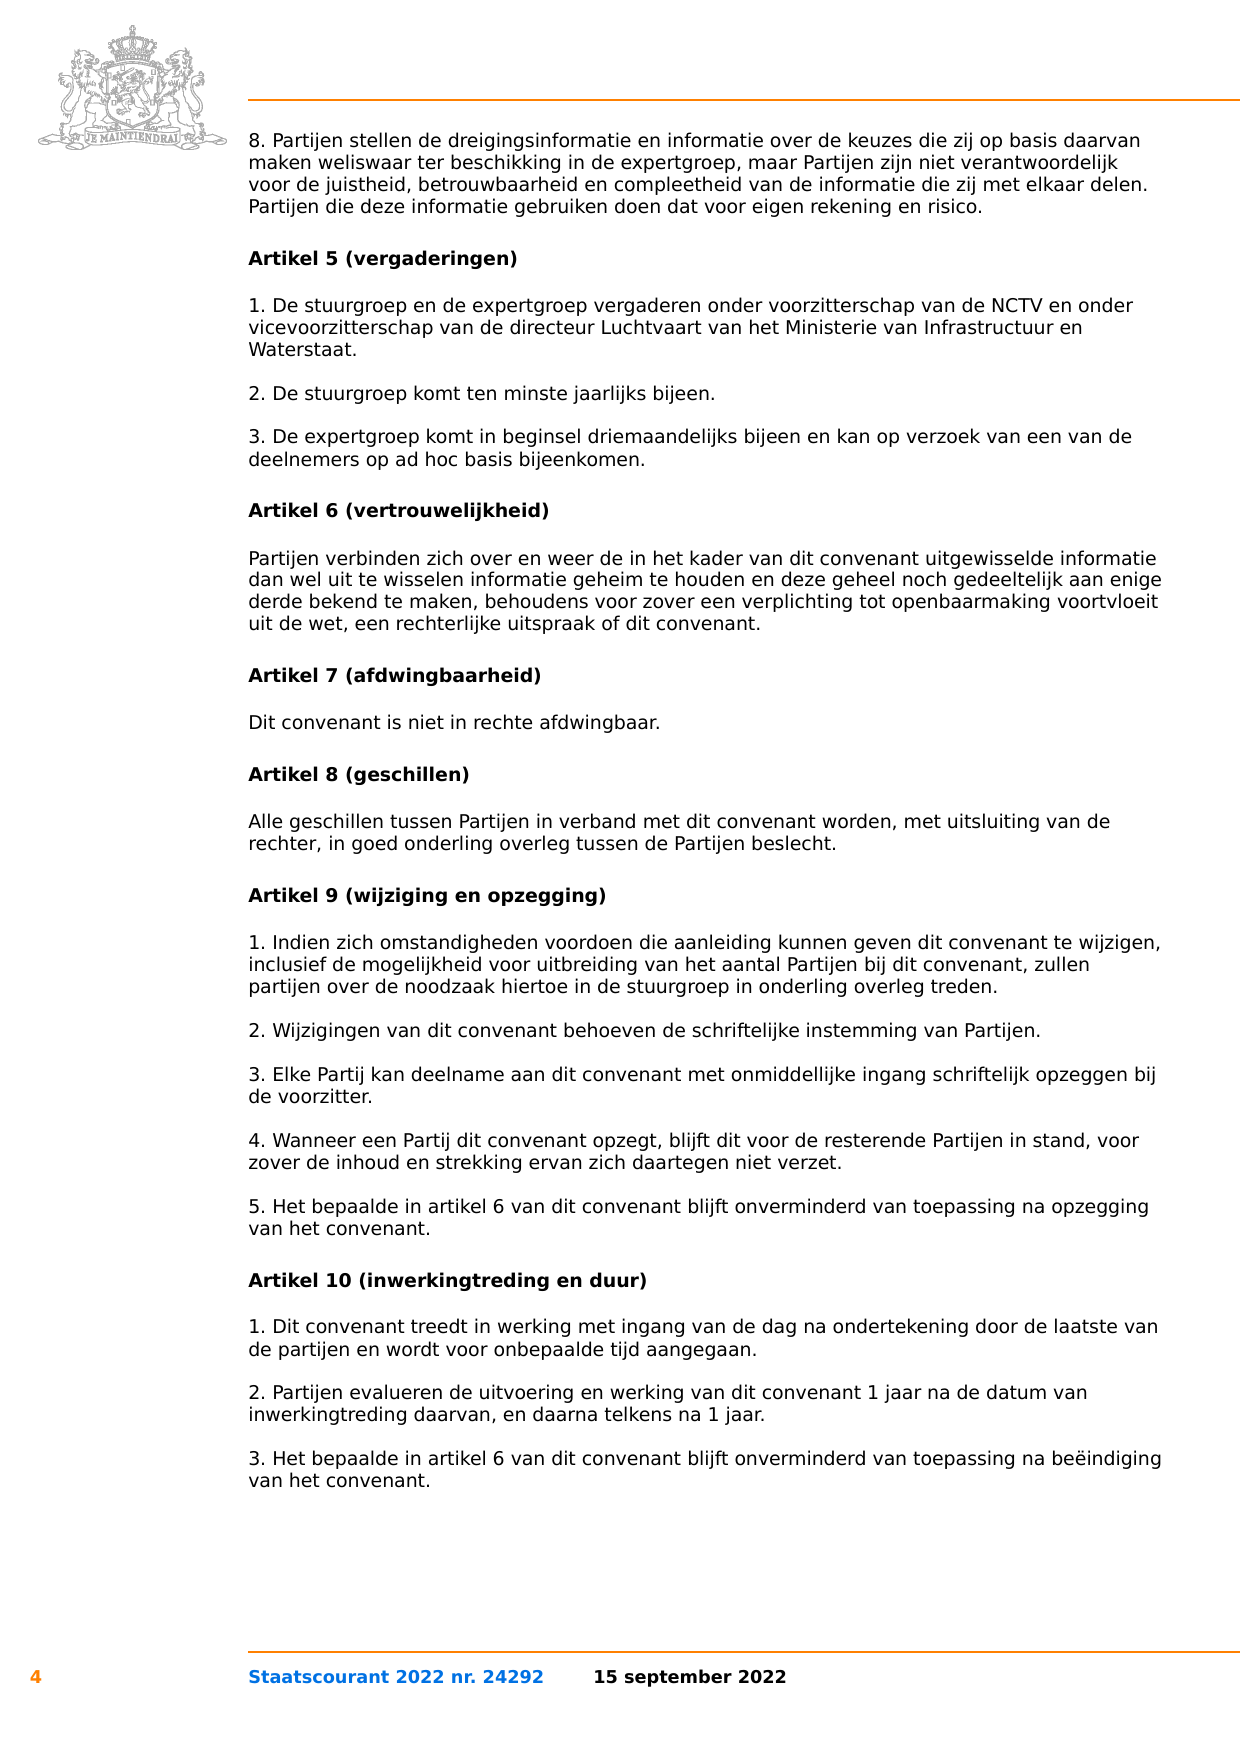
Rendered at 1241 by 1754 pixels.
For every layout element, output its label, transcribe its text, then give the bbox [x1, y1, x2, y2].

text 3. De expertgroep komt in beginsel driemaandelijks bijeen en kan op verzoek van een van de deelnemers op ad hoc basis bijeenkomen. [248, 426, 1163, 470]
text 4. Wanneer een Partij dit convenant opzegt, blijft dit voor de resterende Partijen in stand, voor zover de inhoud en strekking ervan zich daartegen niet verzet. [248, 1130, 1163, 1174]
text 8. Partijen stellen de dreigingsinformatie en informatie over de keuzes die zij op basis daarvan maken weliswaar ter beschikking in de expertgroep, maar Partijen zijn niet verantwoordelijk voor de juistheid, betrouwbaarheid en compleetheid van de informatie die zij met elkaar delen. Partijen die deze informatie gebruiken doen dat voor eigen rekening en risico. [248, 130, 1163, 218]
text Alle geschillen tussen Partijen in verband met dit convenant worden, met uitsluiting van de rechter, in goed onderling overleg tussen de Partijen beslecht. [248, 811, 1163, 855]
text 2. Partijen evalueren de uitvoering en werking van dit convenant 1 jaar na de datum van inwerkingtreding daarvan, en daarna telkens na 1 jaar. [248, 1382, 1163, 1426]
subtitle Artikel 7 (afdwingbaarheid) [248, 665, 1163, 687]
subtitle Artikel 5 (vergaderingen) [248, 248, 1163, 270]
subtitle Artikel 6 (vertrouwelijkheid) [248, 500, 1163, 522]
text 3. Het bepaalde in artikel 6 van dit convenant blijft onverminderd van toepassing na beëindiging van het convenant. [248, 1448, 1163, 1492]
text 2. De stuurgroep komt ten minste jaarlijks bijeen. [248, 383, 1163, 404]
text 1. Dit convenant treedt in werking met ingang van de dag na ondertekening door de laatste van de partijen en wordt voor onbepaalde tijd aangegaan. [248, 1316, 1163, 1360]
text 1. De stuurgroep en de expertgroep vergaderen onder voorzitterschap van de NCTV en onder vicevoorzitterschap van de directeur Luchtvaart van het Ministerie van Infrastructuur en Waterstaat. [248, 295, 1163, 361]
text Dit convenant is niet in rechte afdwingbaar. [248, 712, 1163, 734]
picture [38, 25, 227, 150]
subtitle Artikel 8 (geschillen) [248, 764, 1163, 786]
subtitle Artikel 10 (inwerkingtreding en duur) [248, 1269, 1163, 1291]
text 5. Het bepaalde in artikel 6 van dit convenant blijft onverminderd van toepassing na opzegging van het convenant. [248, 1196, 1163, 1239]
text 3. Elke Partij kan deelname aan dit convenant met onmiddellijke ingang schriftelijk opzeggen bij de voorzitter. [248, 1064, 1163, 1108]
text Partijen verbinden zich over en weer de in het kader van dit convenant uitgewisselde informatie dan wel uit te wisselen informatie geheim te houden en deze geheel noch gedeeltelijk aan enige derde bekend te maken, behoudens voor zover een verplichting tot openbaarmaking voortvloeit uit de wet, een rechterlijke uitspraak of dit convenant. [248, 547, 1163, 635]
text 1. Indien zich omstandigheden voordoen die aanleiding kunnen geven dit convenant te wijzigen, inclusief de mogelijkheid voor uitbreiding van het aantal Partijen bij dit convenant, zullen partijen over de noodzaak hiertoe in de stuurgroep in onderling overleg treden. [248, 932, 1163, 998]
subtitle Artikel 9 (wijziging en opzegging) [248, 885, 1163, 907]
text 2. Wijzigingen van dit convenant behoeven de schriftelijke instemming van Partijen. [248, 1020, 1163, 1042]
